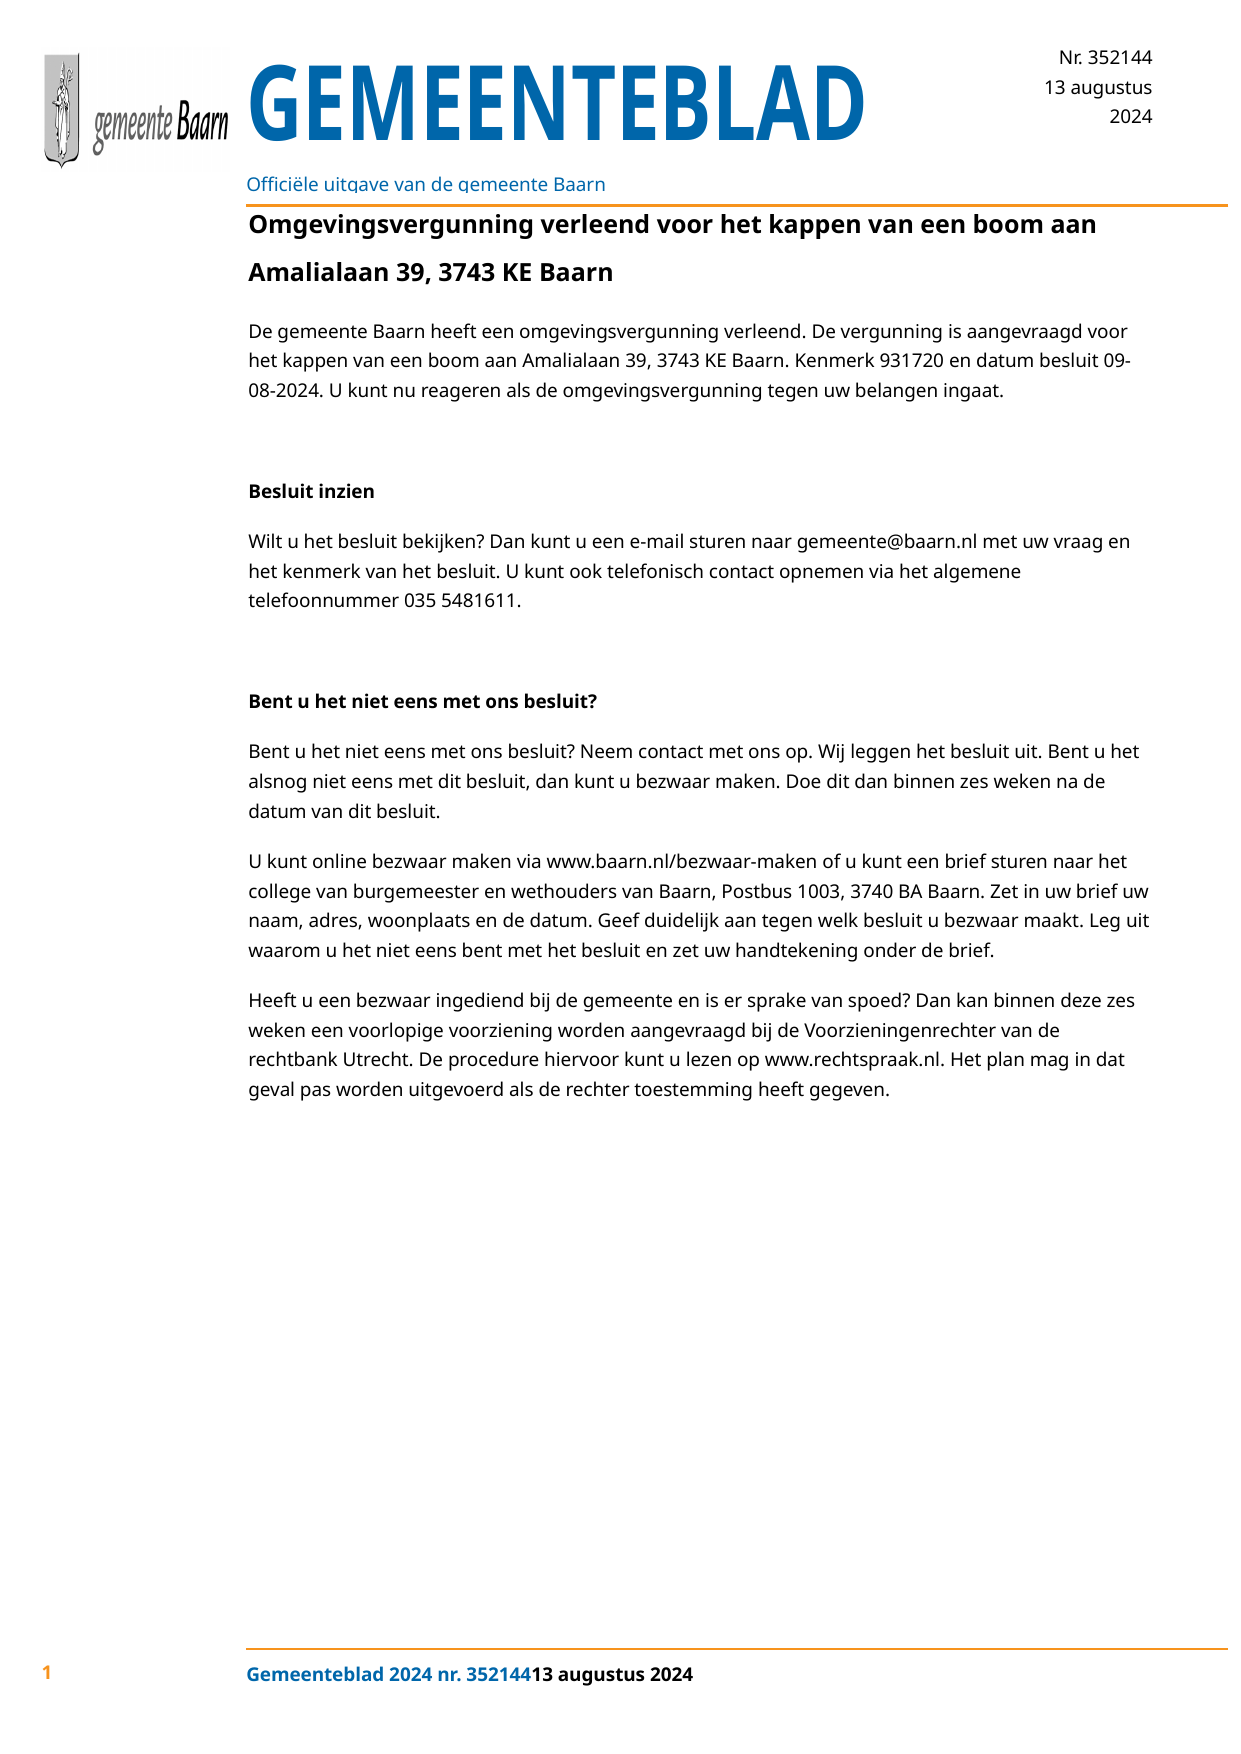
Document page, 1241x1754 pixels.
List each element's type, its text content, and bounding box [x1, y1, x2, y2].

picture [41, 47, 231, 172]
text U kunt online bezwaar maken via www.baarn.nl/bezwaar-maken of u kunt een brief sturen naar het college van burgemeester en wethouders van Baarn, Postbus 1003, 3740 BA Baarn. Zet in uw brief uw naam, adres, woonplaats en de datum. Geef duidelijk aan tegen welk besluit u bezwaar maakt. Leg uit waarom u het niet eens bent met het besluit en zet uw handtekening onder de brief. [248, 848, 1152, 963]
text Bent u het niet eens met ons besluit? [248, 688, 1152, 714]
text Bent u het niet eens met ons besluit? Neem contact met ons op. Wij leggen het besluit uit. Bent u het alsnog niet eens met dit besluit, dan kunt u bezwaar maken. Doe dit dan binnen zes weken na de datum van dit besluit. [248, 739, 1152, 824]
text Omgevingsvergunning verleend voor het kappen van een boom aan Amalialaan 39, 3743 KE Baarn [248, 207, 1152, 288]
text Wilt u het besluit bekijken? Dan kunt u een e-mail sturen naar gemeente@baarn.nl met uw vraag en het kenmerk van het besluit. U kunt ook telefonisch contact opnemen via het algemene telefoonnummer 035 5481611. [248, 528, 1152, 613]
text Besluit inzien [248, 478, 1152, 504]
text Heeft u een bezwaar ingediend bij de gemeente en is er sprake van spoed? Dan kan binnen deze zes weken een voorlopige voorziening worden aangevraagd bij de Voorzieningenrechter van de rechtbank Utrecht. De procedure hiervoor kunt u lezen op www.rechtspraak.nl. Het plan mag in dat geval pas worden uitgevoerd als de rechter toestemming heeft gegeven. [248, 987, 1152, 1102]
text De gemeente Baarn heeft een omgevingsvergunning verleend. De vergunning is aangevraagd voor het kappen van een boom aan Amalialaan 39, 3743 KE Baarn. Kenmerk 931720 en datum besluit 09-08-2024. U kunt nu reageren als de omgevingsvergunning tegen uw belangen ingaat. [248, 318, 1152, 403]
